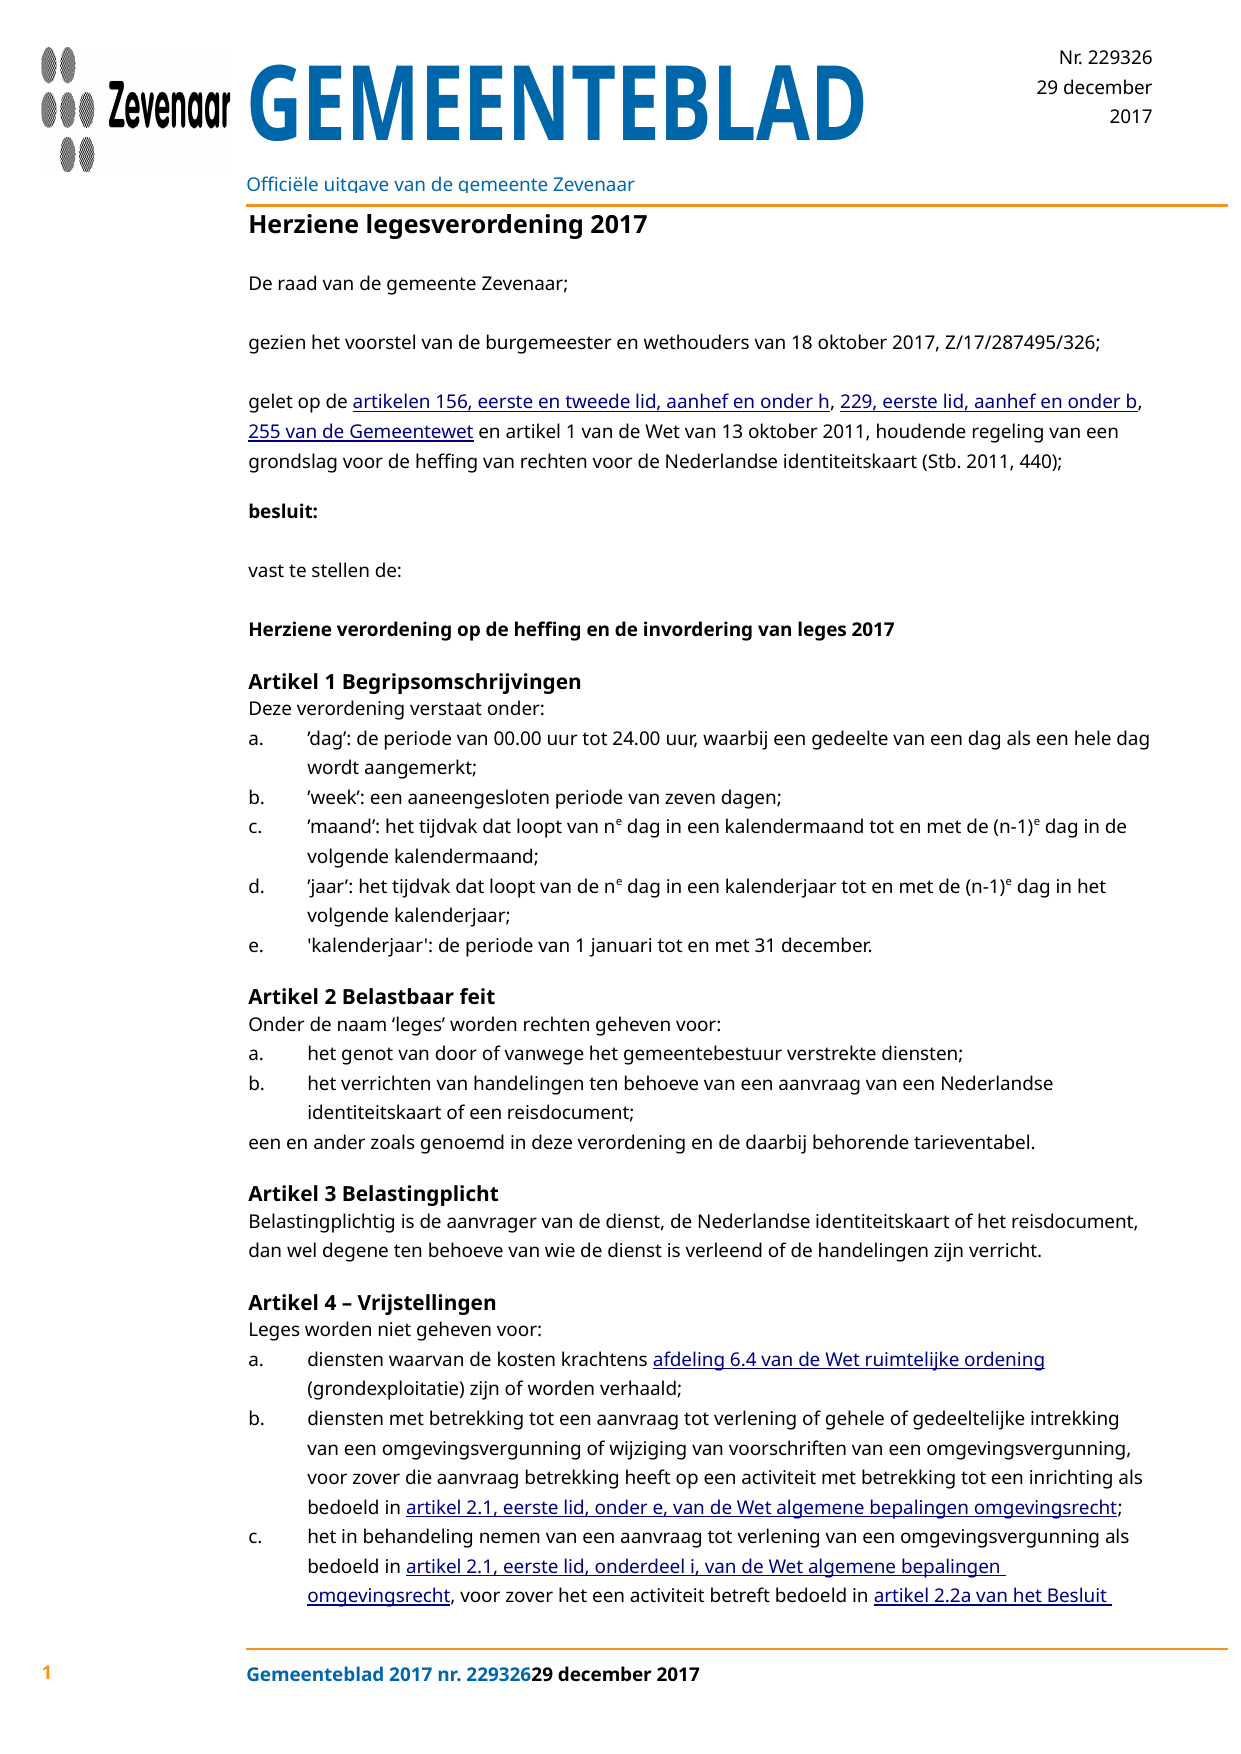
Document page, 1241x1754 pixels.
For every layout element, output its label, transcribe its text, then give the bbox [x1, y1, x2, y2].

list het genot van door of vanwege het gemeentebestuur verstrekte diensten; [248, 1040, 1152, 1066]
text De raad van de gemeente Zevenaar; [248, 270, 1152, 296]
text Belastingplichtig is de aanvrager van de dienst, de Nederlandse identiteitskaart of het reisdocument, dan wel degene ten behoeve van wie de dienst is verleend of de handelingen zijn verricht. [248, 1208, 1152, 1263]
picture [41, 47, 231, 172]
text Artikel 3 Belastingplicht [248, 1179, 1152, 1208]
list diensten met betrekking tot een aanvraag tot verlening of gehele of gedeeltelijke intrekking van een omgevingsvergunning of wijziging van voorschriften van een omgevingsvergunning, voor zover die aanvraag betrekking heeft op een activiteit met betrekking tot een inrichting als bedoeld in artikel 2.1, eerste lid, onder e, van de Wet algemene bepalingen omgevingsrecht; [248, 1405, 1152, 1520]
text Deze verordening verstaat onder: [248, 695, 1152, 721]
text vast te stellen de: [248, 557, 1152, 583]
text gezien het voorstel van de burgemeester en wethouders van 18 oktober 2017, Z/17/287495/326; [248, 329, 1152, 355]
list het verrichten van handelingen ten behoeve van een aanvraag van een Nederlandse identiteitskaart of een reisdocument; [248, 1070, 1152, 1125]
list het in behandeling nemen van een aanvraag tot verlening van een omgevingsvergunning als bedoeld in artikel 2.1, eerste lid, onderdeel i, van de Wet algemene bepalingen omgevingsrecht, voor zover het een activiteit betreft bedoeld in artikel 2.2a van het Besluit [248, 1523, 1152, 1608]
list ’jaar’: het tijdvak dat loopt van de ne dag in een kalenderjaar tot en met de (n-1)e dag in het volgende kalenderjaar; [248, 873, 1152, 928]
list ’dag’: de periode van 00.00 uur tot 24.00 uur, waarbij een gedeelte van een dag als een hele dag wordt aangemerkt; [248, 725, 1152, 780]
text Artikel 1 Begripsomschrijvingen [248, 667, 1152, 695]
text Herziene verordening op de heffing en de invordering van leges 2017 [248, 616, 1152, 642]
text Onder de naam ‘leges’ worden rechten geheven voor: [248, 1011, 1152, 1037]
list 'kalenderjaar': de periode van 1 januari tot en met 31 december. [248, 932, 1152, 958]
text gelet op de artikelen 156, eerste en tweede lid, aanhef en onder h, 229, eerste lid, aanhef en onder b, 255 van de Gemeentewet en artikel 1 van de Wet van 13 oktober 2011, houdende regeling van een grondslag voor de heffing van rechten voor de Nederlandse identiteitskaart (Stb. 2011, 440); [248, 389, 1152, 473]
list ’maand’: het tijdvak dat loopt van ne dag in een kalendermaand tot en met de (n-1)e dag in de volgende kalendermaand; [248, 814, 1152, 869]
text een en ander zoals genoemd in deze verordening en de daarbij behorende tarieventabel. [248, 1129, 1152, 1155]
text besluit: [248, 498, 1152, 524]
text Herziene legesverordening 2017 [248, 207, 1152, 241]
list diensten waarvan de kosten krachtens afdeling 6.4 van de Wet ruimtelijke ordening (grondexploitatie) zijn of worden verhaald; [248, 1346, 1152, 1401]
list ’week’: een aaneengesloten periode van zeven dagen; [248, 784, 1152, 810]
text Artikel 2 Belastbaar feit [248, 982, 1152, 1011]
text Artikel 4 – Vrijstellingen [248, 1288, 1152, 1316]
text Leges worden niet geheven voor: [248, 1316, 1152, 1342]
